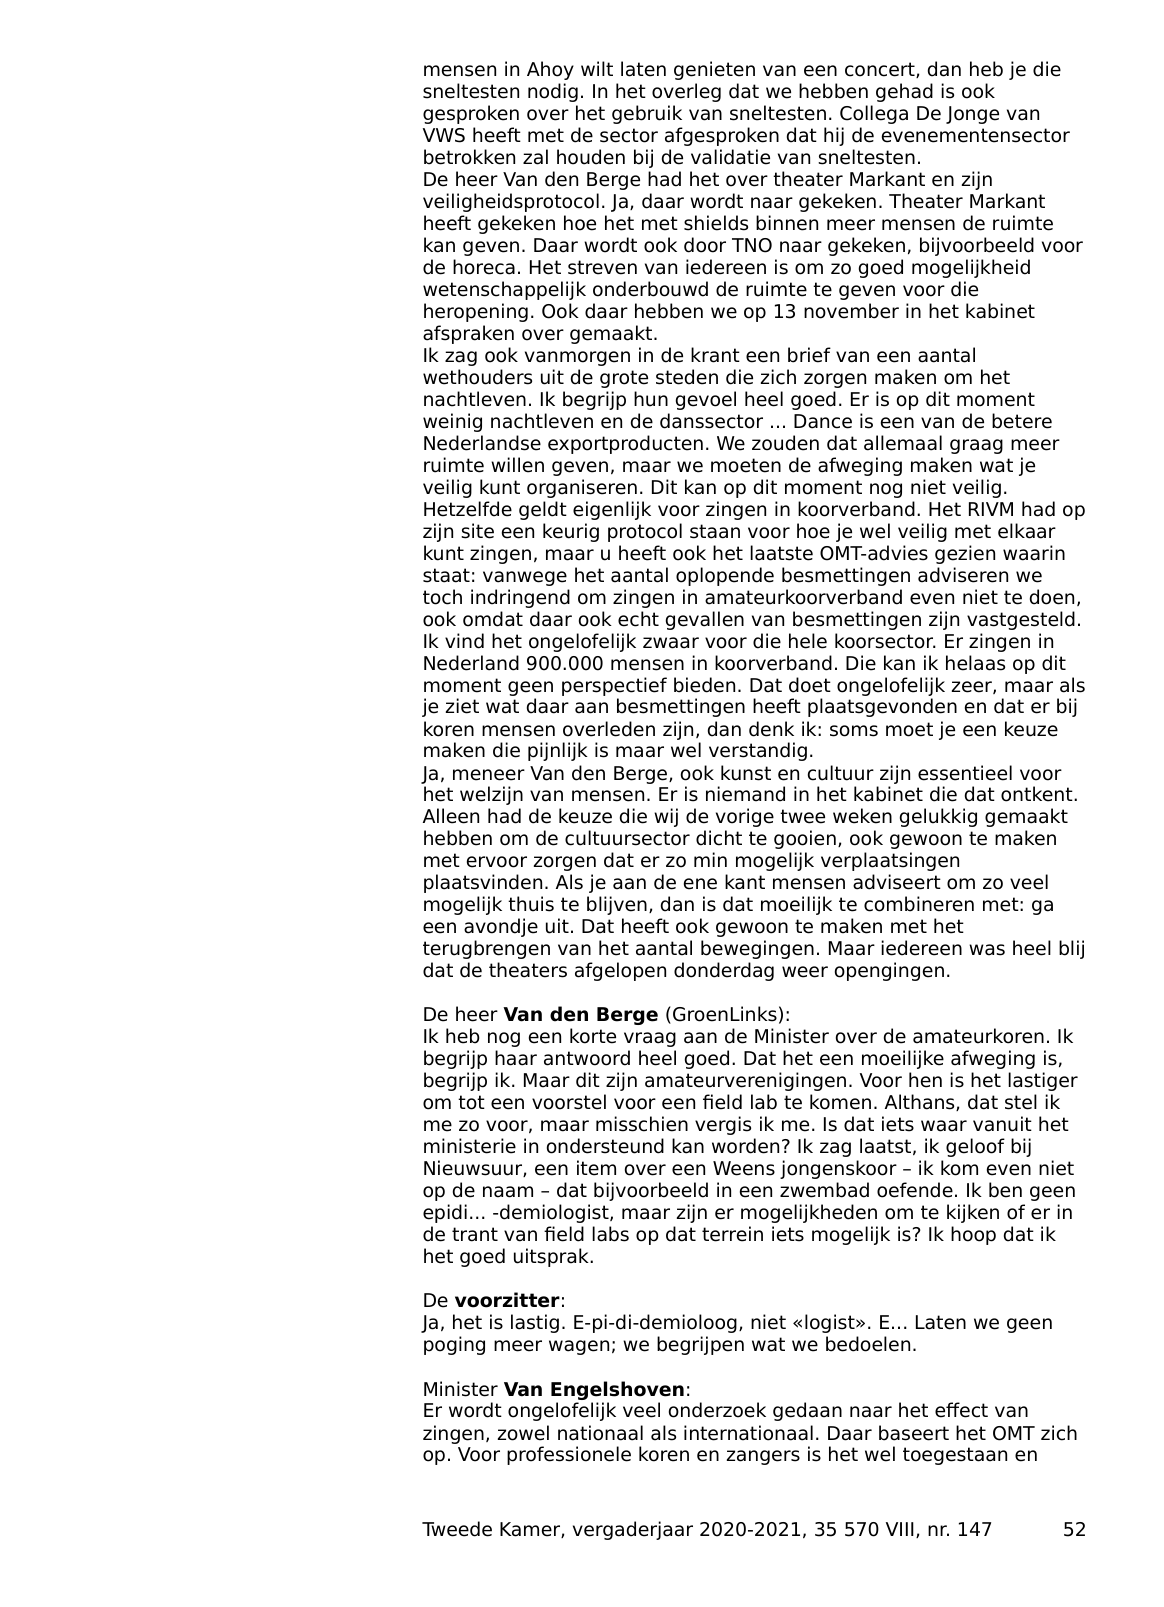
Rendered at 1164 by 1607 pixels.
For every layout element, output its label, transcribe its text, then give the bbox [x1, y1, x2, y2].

text Er wordt ongelofelijk veel onderzoek gedaan naar het effect van zingen, zowel nationaal als internationaal. Daar baseert het OMT zich op. Voor professionele koren en zangers is het wel toegestaan en [422, 1400, 1087, 1466]
text Ik heb nog een korte vraag aan de Minister over de amateurkoren. Ik begrijp haar antwoord heel goed. Dat het een moeilijke afweging is, begrijp ik. Maar dit zijn amateurverenigingen. Voor hen is het lastiger om tot een voorstel voor een field lab te komen. Althans, dat stel ik me zo voor, maar misschien vergis ik me. Is dat iets waar vanuit het ministerie in ondersteund kan worden? Ik zag laatst, ik geloof bij Nieuwsuur, een item over een Weens jongenskoor – ik kom even niet op de naam – dat bijvoorbeeld in een zwembad oefende. Ik ben geen epidi... -demiologist, maar zijn er mogelijkheden om te kijken of er in de trant van field labs op dat terrein iets mogelijk is? Ik hoop dat ik het goed uitsprak. [422, 1026, 1087, 1268]
text De heer Van den Berge (GroenLinks): [422, 1004, 1087, 1026]
text Ja, meneer Van den Berge, ook kunst en cultuur zijn essentieel voor het welzijn van mensen. Er is niemand in het kabinet die dat ontkent. Alleen had de keuze die wij de vorige twee weken gelukkig gemaakt hebben om de cultuursector dicht te gooien, ook gewoon te maken met ervoor zorgen dat er zo min mogelijk verplaatsingen plaatsvinden. Als je aan de ene kant mensen adviseert om zo veel mogelijk thuis te blijven, dan is dat moeilijk te combineren met: ga een avondje uit. Dat heeft ook gewoon te maken met het terugbrengen van het aantal bewegingen. Maar iedereen was heel blij dat de theaters afgelopen donderdag weer opengingen. [422, 762, 1087, 982]
text De heer Van den Berge had het over theater Markant en zijn veiligheidsprotocol. Ja, daar wordt naar gekeken. Theater Markant heeft gekeken hoe het met shields binnen meer mensen de ruimte kan geven. Daar wordt ook door TNO naar gekeken, bijvoorbeeld voor de horeca. Het streven van iedereen is om zo goed mogelijkheid wetenschappelijk onderbouwd de ruimte te geven voor die heropening. Ook daar hebben we op 13 november in het kabinet afspraken over gemaakt. [422, 169, 1087, 345]
text mensen in Ahoy wilt laten genieten van een concert, dan heb je die sneltesten nodig. In het overleg dat we hebben gehad is ook gesproken over het gebruik van sneltesten. Collega De Jonge van VWS heeft met de sector afgesproken dat hij de evenementensector betrokken zal houden bij de validatie van sneltesten. [422, 59, 1087, 169]
text Ik zag ook vanmorgen in de krant een brief van een aantal wethouders uit de grote steden die zich zorgen maken om het nachtleven. Ik begrijp hun gevoel heel goed. Er is op dit moment weinig nachtleven en de danssector ... Dance is een van de betere Nederlandse exportproducten. We zouden dat allemaal graag meer ruimte willen geven, maar we moeten de afweging maken wat je veilig kunt organiseren. Dit kan op dit moment nog niet veilig. [422, 345, 1087, 499]
text De voorzitter: [422, 1290, 1087, 1312]
text Hetzelfde geldt eigenlijk voor zingen in koorverband. Het RIVM had op zijn site een keurig protocol staan voor hoe je wel veilig met elkaar kunt zingen, maar u heeft ook het laatste OMT-advies gezien waarin staat: vanwege het aantal oplopende besmettingen adviseren we toch indringend om zingen in amateurkoorverband even niet te doen, ook omdat daar ook echt gevallen van besmettingen zijn vastgesteld. Ik vind het ongelofelijk zwaar voor die hele koorsector. Er zingen in Nederland 900.000 mensen in koorverband. Die kan ik helaas op dit moment geen perspectief bieden. Dat doet ongelofelijk zeer, maar als je ziet wat daar aan besmettingen heeft plaatsgevonden en dat er bij koren mensen overleden zijn, dan denk ik: soms moet je een keuze maken die pijnlijk is maar wel verstandig. [422, 499, 1087, 762]
text Minister Van Engelshoven: [422, 1378, 1087, 1400]
text Ja, het is lastig. E-pi-di-demioloog, niet «logist». E... Laten we geen poging meer wagen; we begrijpen wat we bedoelen. [422, 1312, 1087, 1356]
